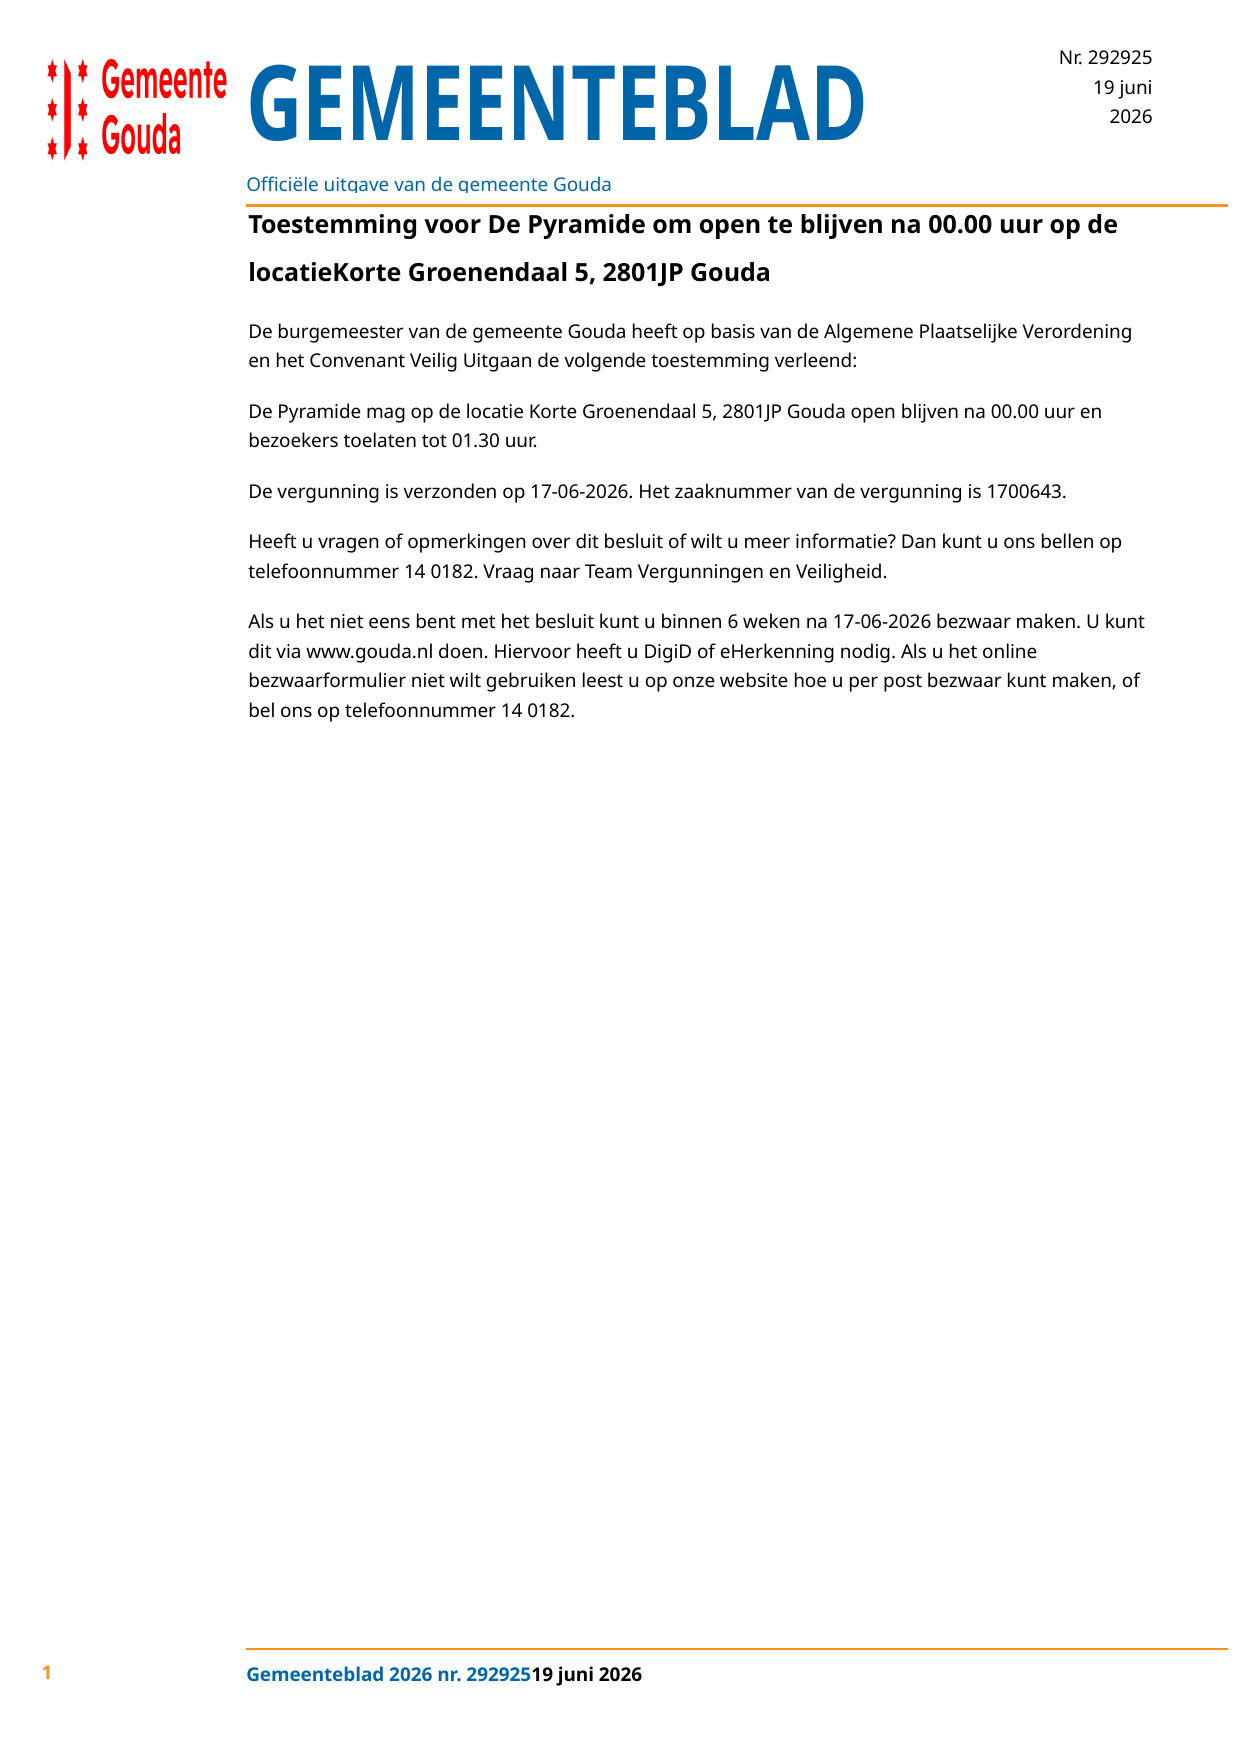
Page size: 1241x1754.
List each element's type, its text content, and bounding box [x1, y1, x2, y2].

text De Pyramide mag op de locatie Korte Groenendaal 5, 2801JP Gouda open blijven na 00.00 uur en bezoekers toelaten tot 01.30 uur. [248, 398, 1152, 453]
text Heeft u vragen of opmerkingen over dit besluit of wilt u meer informatie? Dan kunt u ons bellen op telefoonnummer 14 0182. Vraag naar Team Vergunningen en Veiligheid. [248, 528, 1152, 584]
text Toestemming voor De Pyramide om open te blijven na 00.00 uur op de locatieKorte Groenendaal 5, 2801JP Gouda [248, 207, 1152, 288]
text De burgemeester van de gemeente Gouda heeft op basis van de Algemene Plaatselijke Verordening en het Convenant Veilig Uitgaan de volgende toestemming verleend: [248, 318, 1152, 373]
text De vergunning is verzonden op 17-06-2026. Het zaaknummer van de vergunning is 1700643. [248, 478, 1152, 504]
text Als u het niet eens bent met het besluit kunt u binnen 6 weken na 17-06-2026 bezwaar maken. U kunt dit via www.gouda.nl doen. Hiervoor heeft u DigiD of eHerkenning nodig. Als u het online bezwaarformulier niet wilt gebruiken leest u op onze website hoe u per post bezwaar kunt maken, of bel ons op telefoonnummer 14 0182. [248, 608, 1152, 723]
picture [41, 47, 231, 172]
